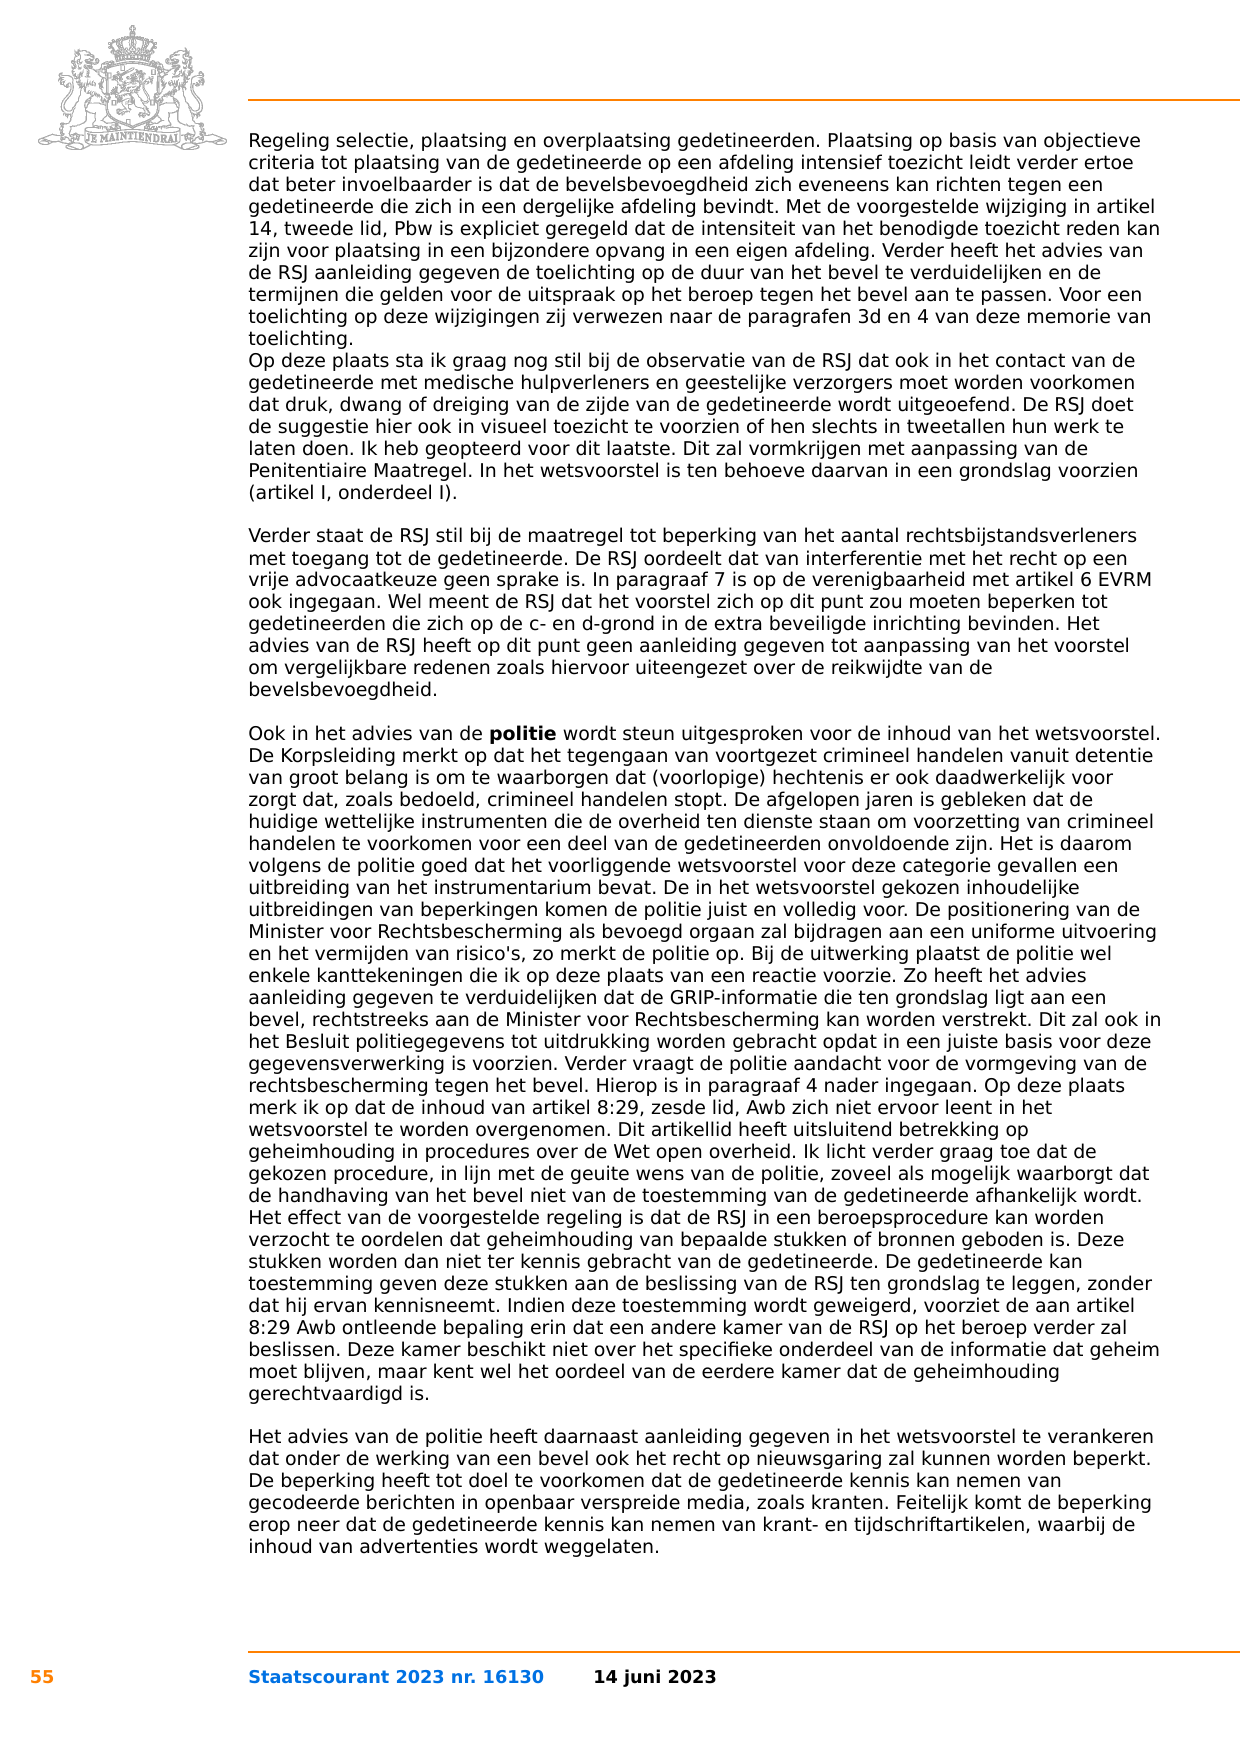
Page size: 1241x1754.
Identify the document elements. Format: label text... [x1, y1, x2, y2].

text Op deze plaats sta ik graag nog stil bij de observatie van de RSJ dat ook in het contact van de gedetineerde met medische hulpverleners en geestelijke verzorgers moet worden voorkomen dat druk, dwang of dreiging van de zijde van de gedetineerde wordt uitgeoefend. De RSJ doet de suggestie hier ook in visueel toezicht te voorzien of hen slechts in tweetallen hun werk te laten doen. Ik heb geopteerd voor dit laatste. Dit zal vormkrijgen met aanpassing van de Penitentiaire Maatregel. In het wetsvoorstel is ten behoeve daarvan in een grondslag voorzien (artikel I, onderdeel I). [248, 350, 1163, 503]
text Ook in het advies van de politie wordt steun uitgesproken voor de inhoud van het wetsvoorstel. De Korpsleiding merkt op dat het tegengaan van voortgezet crimineel handelen vanuit detentie van groot belang is om te waarborgen dat (voorlopige) hechtenis er ook daadwerkelijk voor zorgt dat, zoals bedoeld, crimineel handelen stopt. De afgelopen jaren is gebleken dat de huidige wettelijke instrumenten die de overheid ten dienste staan om voorzetting van crimineel handelen te voorkomen voor een deel van de gedetineerden onvoldoende zijn. Het is daarom volgens de politie goed dat het voorliggende wetsvoorstel voor deze categorie gevallen een uitbreiding van het instrumentarium bevat. De in het wetsvoorstel gekozen inhoudelijke uitbreidingen van beperkingen komen de politie juist en volledig voor. De positionering van de Minister voor Rechtsbescherming als bevoegd orgaan zal bijdragen aan een uniforme uitvoering en het vermijden van risico's, zo merkt de politie op. Bij de uitwerking plaatst de politie wel enkele kanttekeningen die ik op deze plaats van een reactie voorzie. Zo heeft het advies aanleiding gegeven te verduidelijken dat de GRIP-informatie die ten grondslag ligt aan een bevel, rechtstreeks aan de Minister voor Rechtsbescherming kan worden verstrekt. Dit zal ook in het Besluit politiegegevens tot uitdrukking worden gebracht opdat in een juiste basis voor deze gegevensverwerking is voorzien. Verder vraagt de politie aandacht voor de vormgeving van de rechtsbescherming tegen het bevel. Hierop is in paragraaf 4 nader ingegaan. Op deze plaats merk ik op dat de inhoud van artikel 8:29, zesde lid, Awb zich niet ervoor leent in het wetsvoorstel te worden overgenomen. Dit artikellid heeft uitsluitend betrekking op geheimhouding in procedures over de Wet open overheid. Ik licht verder graag toe dat de gekozen procedure, in lijn met de geuite wens van de politie, zoveel als mogelijk waarborgt dat de handhaving van het bevel niet van de toestemming van de gedetineerde afhankelijk wordt. Het effect van de voorgestelde regeling is dat de RSJ in een beroepsprocedure kan worden verzocht te oordelen dat geheimhouding van bepaalde stukken of bronnen geboden is. Deze stukken worden dan niet ter kennis gebracht van de gedetineerde. De gedetineerde kan toestemming geven deze stukken aan de beslissing van de RSJ ten grondslag te leggen, zonder dat hij ervan kennisneemt. Indien deze toestemming wordt geweigerd, voorziet de aan artikel 8:29 Awb ontleende bepaling erin dat een andere kamer van de RSJ op het beroep verder zal beslissen. Deze kamer beschikt niet over het specifieke onderdeel van de informatie dat geheim moet blijven, maar kent wel het oordeel van de eerdere kamer dat de geheimhouding gerechtvaardigd is. [248, 723, 1163, 1404]
text Regeling selectie, plaatsing en overplaatsing gedetineerden. Plaatsing op basis van objectieve criteria tot plaatsing van de gedetineerde op een afdeling intensief toezicht leidt verder ertoe dat beter invoelbaarder is dat de bevelsbevoegdheid zich eveneens kan richten tegen een gedetineerde die zich in een dergelijke afdeling bevindt. Met de voorgestelde wijziging in artikel 14, tweede lid, Pbw is expliciet geregeld dat de intensiteit van het benodigde toezicht reden kan zijn voor plaatsing in een bijzondere opvang in een eigen afdeling. Verder heeft het advies van de RSJ aanleiding gegeven de toelichting op de duur van het bevel te verduidelijken en de termijnen die gelden voor de uitspraak op het beroep tegen het bevel aan te passen. Voor een toelichting op deze wijzigingen zij verwezen naar de paragrafen 3d en 4 van deze memorie van toelichting. [248, 130, 1163, 350]
text Het advies van de politie heeft daarnaast aanleiding gegeven in het wetsvoorstel te verankeren dat onder de werking van een bevel ook het recht op nieuwsgaring zal kunnen worden beperkt. De beperking heeft tot doel te voorkomen dat de gedetineerde kennis kan nemen van gecodeerde berichten in openbaar verspreide media, zoals kranten. Feitelijk komt de beperking erop neer dat de gedetineerde kennis kan nemen van krant- en tijdschriftartikelen, waarbij de inhoud van advertenties wordt weggelaten. [248, 1426, 1163, 1558]
picture [38, 25, 227, 150]
text Verder staat de RSJ stil bij de maatregel tot beperking van het aantal rechtsbijstandsverleners met toegang tot de gedetineerde. De RSJ oordeelt dat van interferentie met het recht op een vrije advocaatkeuze geen sprake is. In paragraaf 7 is op de verenigbaarheid met artikel 6 EVRM ook ingegaan. Wel meent de RSJ dat het voorstel zich op dit punt zou moeten beperken tot gedetineerden die zich op de c- en d-grond in de extra beveiligde inrichting bevinden. Het advies van de RSJ heeft op dit punt geen aanleiding gegeven tot aanpassing van het voorstel om vergelijkbare redenen zoals hiervoor uiteengezet over de reikwijdte van de bevelsbevoegdheid. [248, 525, 1163, 701]
